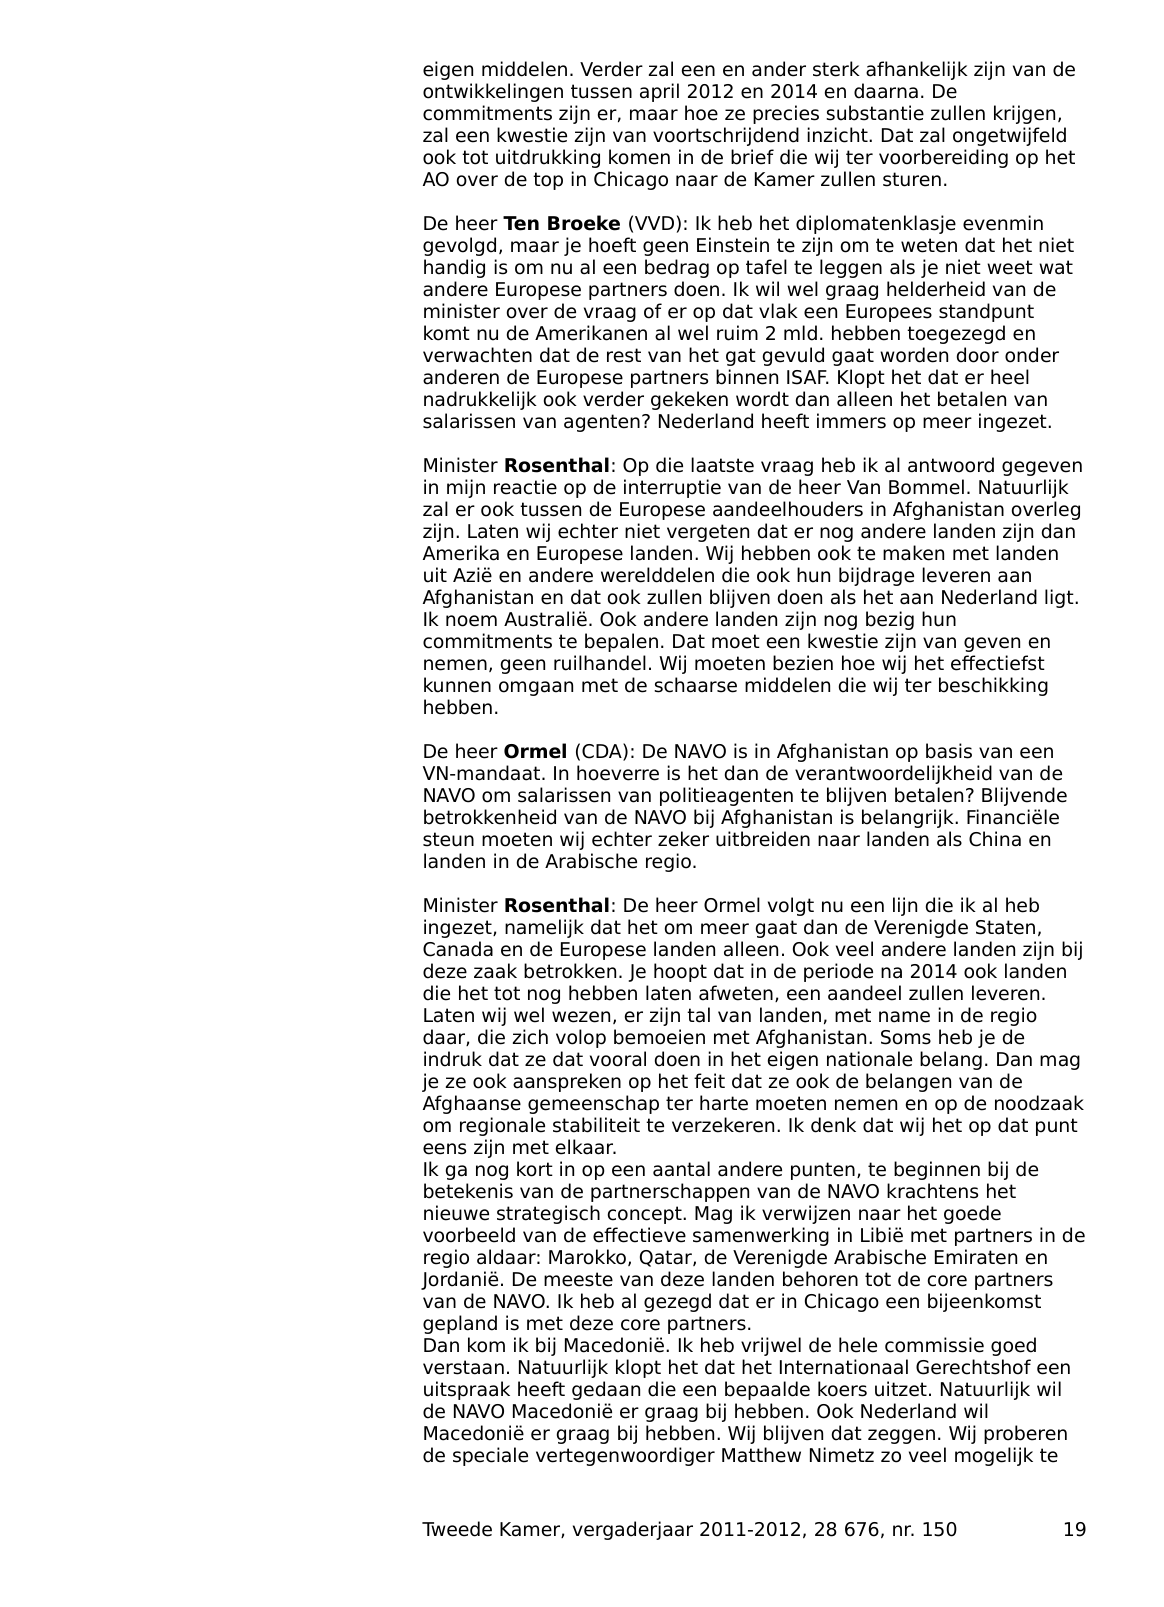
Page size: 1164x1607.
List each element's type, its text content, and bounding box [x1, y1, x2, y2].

text Ik ga nog kort in op een aantal andere punten, te beginnen bij de betekenis van de partnerschappen van de NAVO krachtens het nieuwe strategisch concept. Mag ik verwijzen naar het goede voorbeeld van de effectieve samenwerking in Libië met partners in de regio aldaar: Marokko, Qatar, de Verenigde Arabische Emiraten en Jordanië. De meeste van deze landen behoren tot de core partners van de NAVO. Ik heb al gezegd dat er in Chicago een bijeenkomst gepland is met deze core partners. [422, 1159, 1087, 1335]
text Minister Rosenthal: De heer Ormel volgt nu een lijn die ik al heb ingezet, namelijk dat het om meer gaat dan de Verenigde Staten, Canada en de Europese landen alleen. Ook veel andere landen zijn bij deze zaak betrokken. Je hoopt dat in de periode na 2014 ook landen die het tot nog hebben laten afweten, een aandeel zullen leveren. Laten wij wel wezen, er zijn tal van landen, met name in de regio daar, die zich volop bemoeien met Afghanistan. Soms heb je de indruk dat ze dat vooral doen in het eigen nationale belang. Dan mag je ze ook aanspreken op het feit dat ze ook de belangen van de Afghaanse gemeenschap ter harte moeten nemen en op de noodzaak om regionale stabiliteit te verzekeren. Ik denk dat wij het op dat punt eens zijn met elkaar. [422, 895, 1087, 1159]
text eigen middelen. Verder zal een en ander sterk afhankelijk zijn van de ontwikkelingen tussen april 2012 en 2014 en daarna. De commitments zijn er, maar hoe ze precies substantie zullen krijgen, zal een kwestie zijn van voortschrijdend inzicht. Dat zal ongetwijfeld ook tot uitdrukking komen in de brief die wij ter voorbereiding op het AO over de top in Chicago naar de Kamer zullen sturen. [422, 59, 1087, 191]
text De heer Ormel (CDA): De NAVO is in Afghanistan op basis van een VN-mandaat. In hoeverre is het dan de verantwoordelijkheid van de NAVO om salarissen van politieagenten te blijven betalen? Blijvende betrokkenheid van de NAVO bij Afghanistan is belangrijk. Financiële steun moeten wij echter zeker uitbreiden naar landen als China en landen in de Arabische regio. [422, 741, 1087, 873]
text De heer Ten Broeke (VVD): Ik heb het diplomatenklasje evenmin gevolgd, maar je hoeft geen Einstein te zijn om te weten dat het niet handig is om nu al een bedrag op tafel te leggen als je niet weet wat andere Europese partners doen. Ik wil wel graag helderheid van de minister over de vraag of er op dat vlak een Europees standpunt komt nu de Amerikanen al wel ruim 2 mld. hebben toegezegd en verwachten dat de rest van het gat gevuld gaat worden door onder anderen de Europese partners binnen ISAF. Klopt het dat er heel nadrukkelijk ook verder gekeken wordt dan alleen het betalen van salarissen van agenten? Nederland heeft immers op meer ingezet. [422, 213, 1087, 433]
text Minister Rosenthal: Op die laatste vraag heb ik al antwoord gegeven in mijn reactie op de interruptie van de heer Van Bommel. Natuurlijk zal er ook tussen de Europese aandeelhouders in Afghanistan overleg zijn. Laten wij echter niet vergeten dat er nog andere landen zijn dan Amerika en Europese landen. Wij hebben ook te maken met landen uit Azië en andere werelddelen die ook hun bijdrage leveren aan Afghanistan en dat ook zullen blijven doen als het aan Nederland ligt. Ik noem Australië. Ook andere landen zijn nog bezig hun commitments te bepalen. Dat moet een kwestie zijn van geven en nemen, geen ruilhandel. Wij moeten bezien hoe wij het effectiefst kunnen omgaan met de schaarse middelen die wij ter beschikking hebben. [422, 455, 1087, 719]
text Dan kom ik bij Macedonië. Ik heb vrijwel de hele commissie goed verstaan. Natuurlijk klopt het dat het Internationaal Gerechtshof een uitspraak heeft gedaan die een bepaalde koers uitzet. Natuurlijk wil de NAVO Macedonië er graag bij hebben. Ook Nederland wil Macedonië er graag bij hebben. Wij blijven dat zeggen. Wij proberen de speciale vertegenwoordiger Matthew Nimetz zo veel mogelijk te [422, 1335, 1087, 1467]
